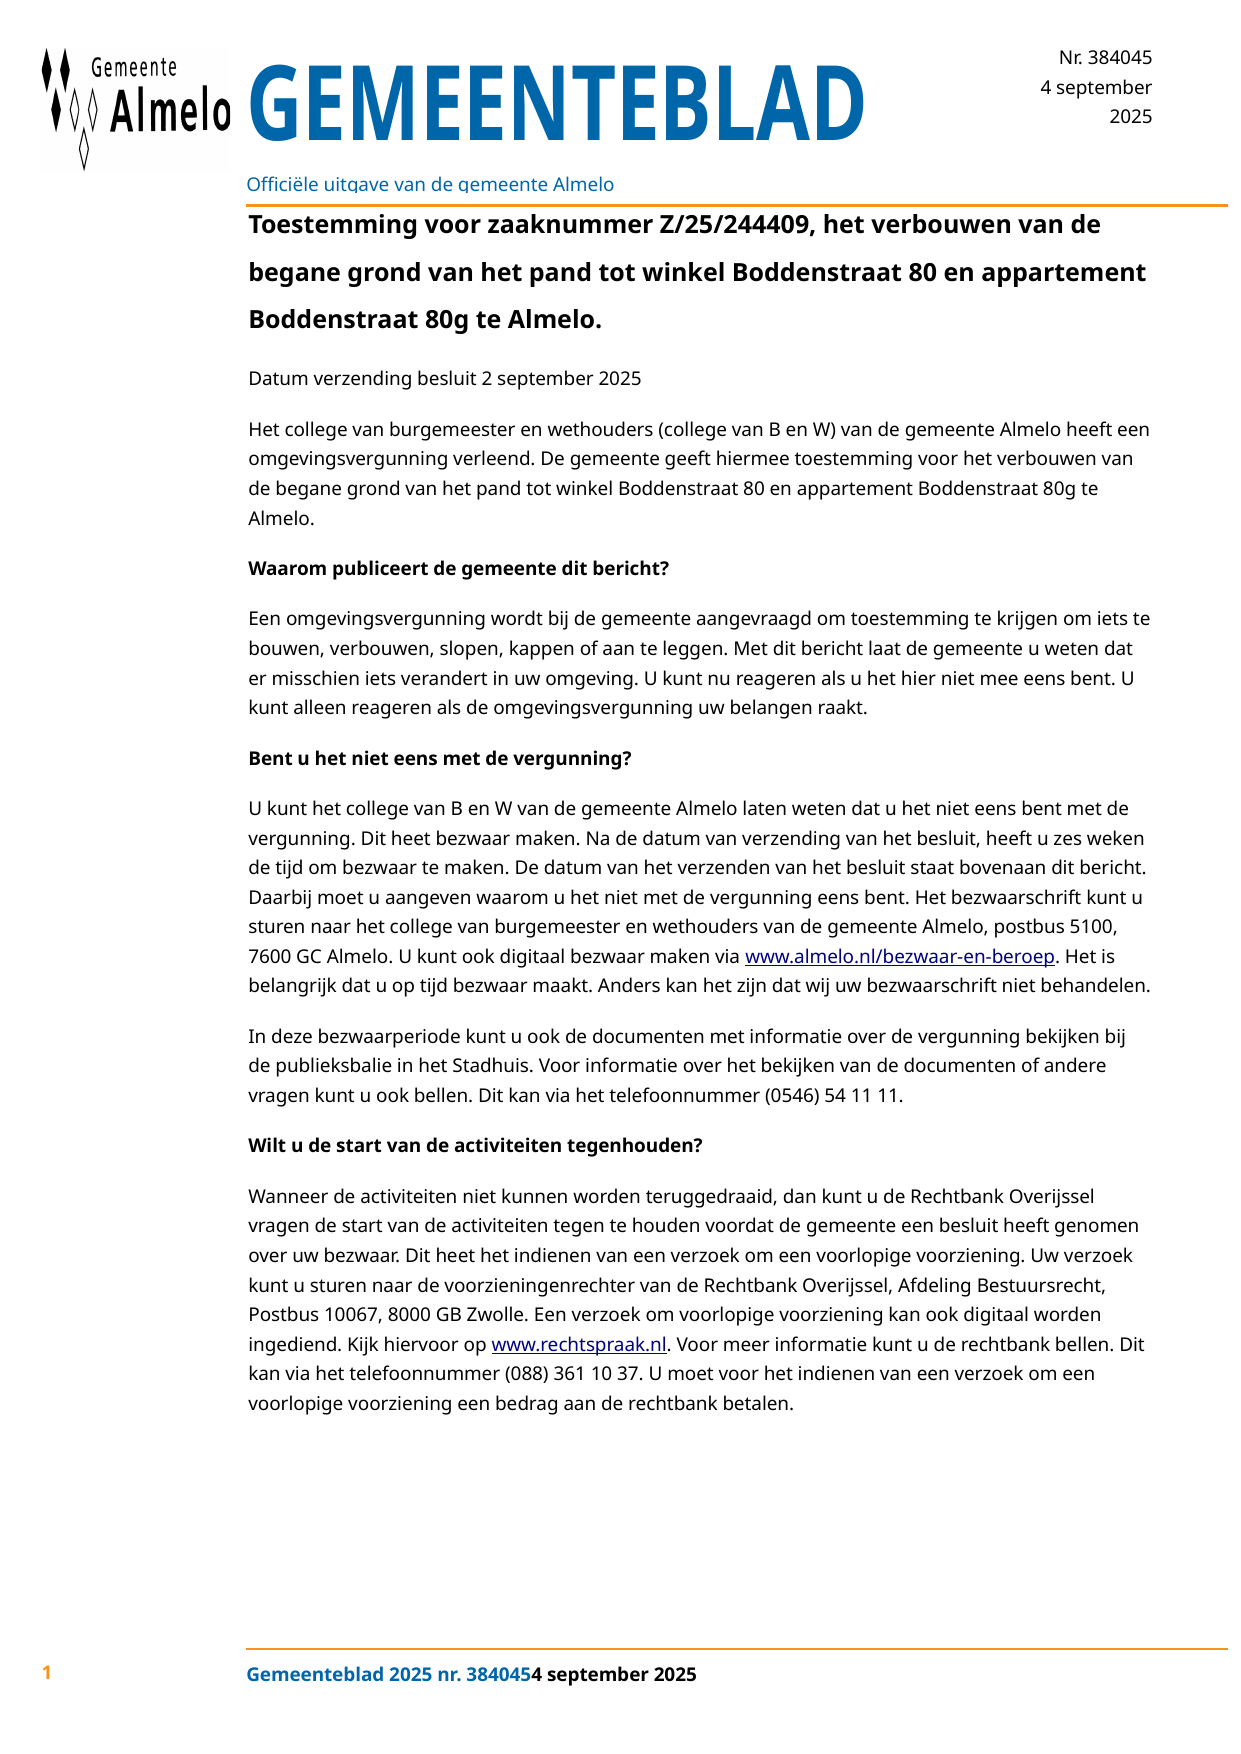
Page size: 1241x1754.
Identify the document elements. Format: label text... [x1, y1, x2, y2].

text Het college van burgemeester en wethouders (college van B en W) van de gemeente Almelo heeft een omgevingsvergunning verleend. De gemeente geeft hiermee toestemming voor het verbouwen van de begane grond van het pand tot winkel Boddenstraat 80 en appartement Boddenstraat 80g te Almelo. [248, 416, 1152, 530]
text Wanneer de activiteiten niet kunnen worden teruggedraaid, dan kunt u de Rechtbank Overijssel vragen de start van de activiteiten tegen te houden voordat de gemeente een besluit heeft genomen over uw bezwaar. Dit heet het indienen van een verzoek om een voorlopige voorziening. Uw verzoek kunt u sturen naar de voorzieningenrechter van de Rechtbank Overijssel, Afdeling Bestuursrecht, Postbus 10067, 8000 GB Zwolle. Een verzoek om voorlopige voorziening kan ook digitaal worden ingediend. Kijk hiervoor op www.rechtspraak.nl. Voor meer informatie kunt u de rechtbank bellen. Dit kan via het telefoonnummer (088) 361 10 37. U moet voor het indienen van een verzoek om een voorlopige voorziening een bedrag aan de rechtbank betalen. [248, 1183, 1152, 1416]
text Toestemming voor zaaknummer Z/25/244409, het verbouwen van de begane grond van het pand tot winkel Boddenstraat 80 en appartement Boddenstraat 80g te Almelo. [248, 207, 1152, 336]
picture [41, 47, 231, 172]
text Waarom publiceert de gemeente dit bericht? [248, 555, 1152, 581]
text U kunt het college van B en W van de gemeente Almelo laten weten dat u het niet eens bent met de vergunning. Dit heet bezwaar maken. Na de datum van verzending van het besluit, heeft u zes weken de tijd om bezwaar te maken. De datum van het verzenden van het besluit staat bovenaan dit bericht. Daarbij moet u aangeven waarom u het niet met de vergunning eens bent. Het bezwaarschrift kunt u sturen naar het college van burgemeester en wethouders van de gemeente Almelo, postbus 5100, 7600 GC Almelo. U kunt ook digitaal bezwaar maken via www.almelo.nl/bezwaar-en-beroep. Het is belangrijk dat u op tijd bezwaar maakt. Anders kan het zijn dat wij uw bezwaarschrift niet behandelen. [248, 795, 1152, 998]
text Wilt u de start van de activiteiten tegenhouden? [248, 1133, 1152, 1158]
text Bent u het niet eens met de vergunning? [248, 745, 1152, 770]
text In deze bezwaarperiode kunt u ook de documenten met informatie over de vergunning bekijken bij de publieksbalie in het Stadhuis. Voor informatie over het bekijken van de documenten of andere vragen kunt u ook bellen. Dit kan via het telefoonnummer (0546) 54 11 11. [248, 1023, 1152, 1108]
text Een omgevingsvergunning wordt bij de gemeente aangevraagd om toestemming te krijgen om iets te bouwen, verbouwen, slopen, kappen of aan te leggen. Met dit bericht laat de gemeente u weten dat er misschien iets verandert in uw omgeving. U kunt nu reageren als u het hier niet mee eens bent. U kunt alleen reageren als de omgevingsvergunning uw belangen raakt. [248, 606, 1152, 720]
text Datum verzending besluit 2 september 2025 [248, 366, 1152, 391]
